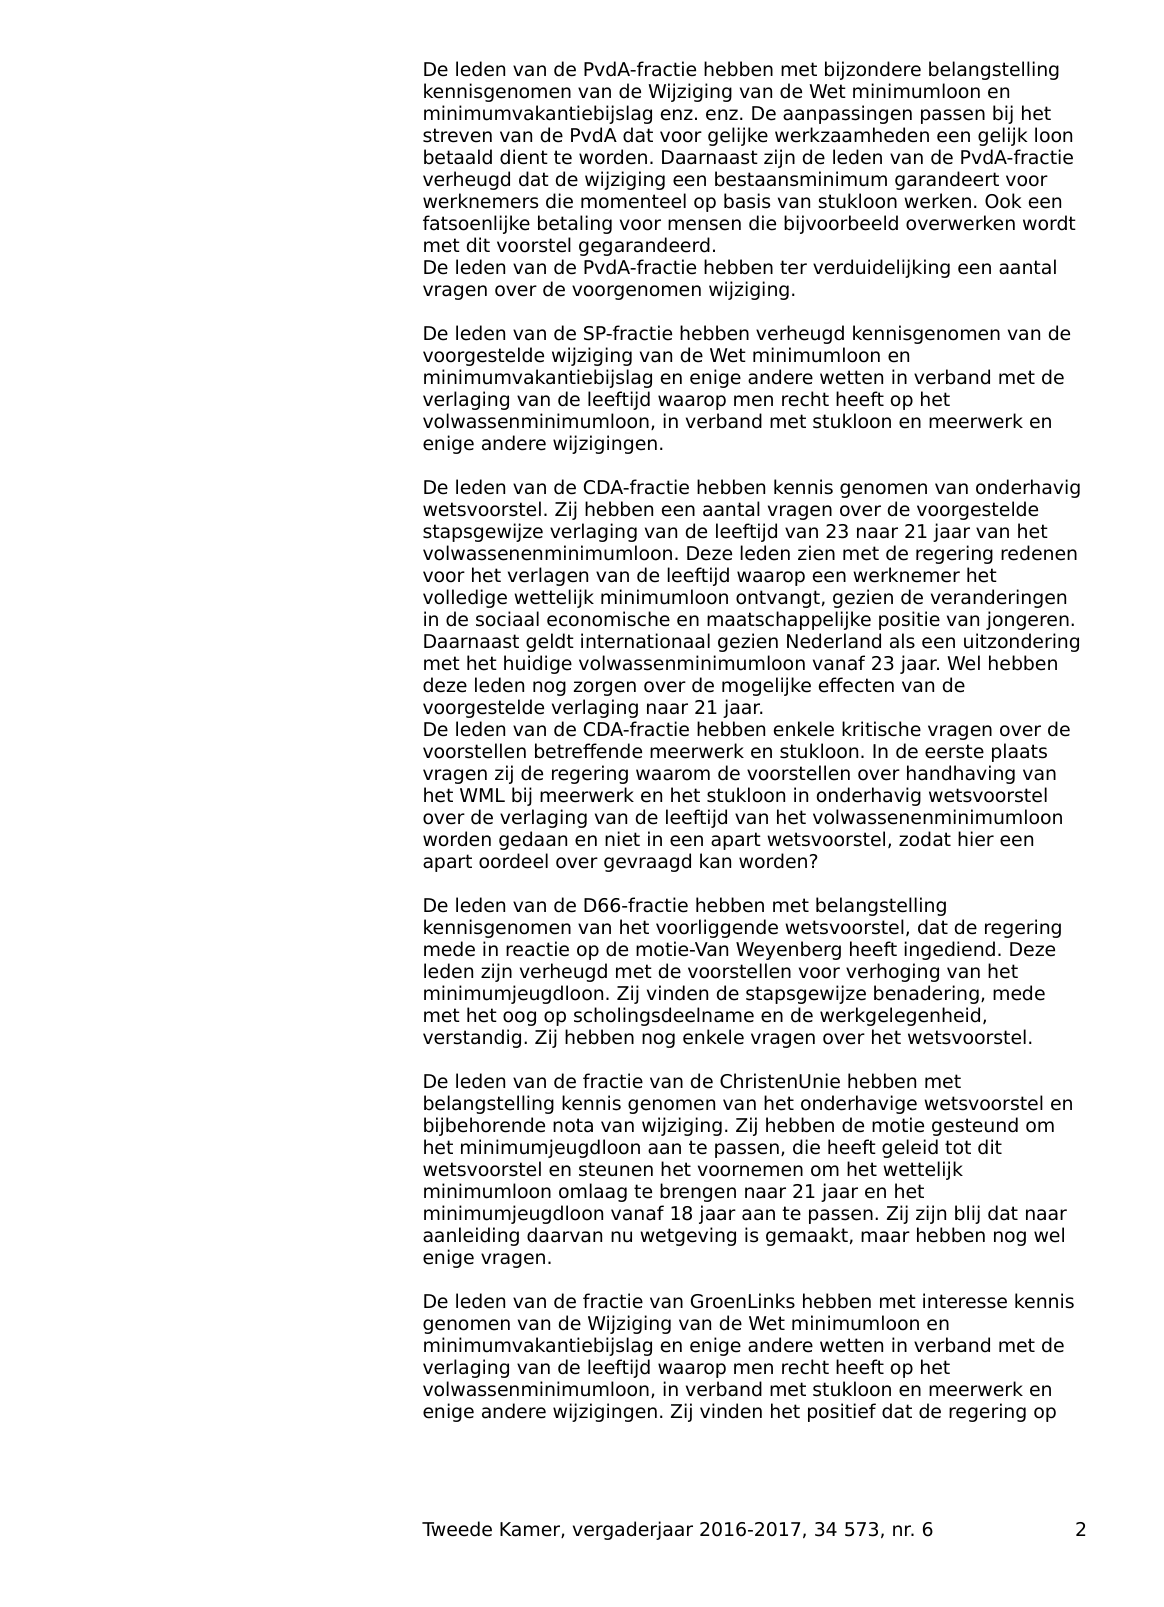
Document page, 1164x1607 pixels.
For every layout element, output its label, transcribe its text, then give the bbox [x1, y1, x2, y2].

text De leden van de PvdA-fractie hebben ter verduidelijking een aantal vragen over de voorgenomen wijziging. [422, 257, 1087, 301]
text De leden van de CDA-fractie hebben enkele kritische vragen over de voorstellen betreffende meerwerk en stukloon. In de eerste plaats vragen zij de regering waarom de voorstellen over handhaving van het WML bij meerwerk en het stukloon in onderhavig wetsvoorstel over de verlaging van de leeftijd van het volwassenenminimumloon worden gedaan en niet in een apart wetsvoorstel, zodat hier een apart oordeel over gevraagd kan worden? [422, 719, 1087, 873]
text De leden van de CDA-fractie hebben kennis genomen van onderhavig wetsvoorstel. Zij hebben een aantal vragen over de voorgestelde stapsgewijze verlaging van de leeftijd van 23 naar 21 jaar van het volwassenenminimumloon. Deze leden zien met de regering redenen voor het verlagen van de leeftijd waarop een werknemer het volledige wettelijk minimumloon ontvangt, gezien de veranderingen in de sociaal economische en maatschappelijke positie van jongeren. Daarnaast geldt internationaal gezien Nederland als een uitzondering met het huidige volwassenminimumloon vanaf 23 jaar. Wel hebben deze leden nog zorgen over de mogelijke effecten van de voorgestelde verlaging naar 21 jaar. [422, 477, 1087, 719]
text De leden van de fractie van GroenLinks hebben met interesse kennis genomen van de Wijziging van de Wet minimumloon en minimumvakantiebijslag en enige andere wetten in verband met de verlaging van de leeftijd waarop men recht heeft op het volwassenminimumloon, in verband met stukloon en meerwerk en enige andere wijzigingen. Zij vinden het positief dat de regering op [422, 1291, 1087, 1423]
text De leden van de fractie van de ChristenUnie hebben met belangstelling kennis genomen van het onderhavige wetsvoorstel en bijbehorende nota van wijziging. Zij hebben de motie gesteund om het minimumjeugdloon aan te passen, die heeft geleid tot dit wetsvoorstel en steunen het voornemen om het wettelijk minimumloon omlaag te brengen naar 21 jaar en het minimumjeugdloon vanaf 18 jaar aan te passen. Zij zijn blij dat naar aanleiding daarvan nu wetgeving is gemaakt, maar hebben nog wel enige vragen. [422, 1071, 1087, 1269]
text De leden van de D66-fractie hebben met belangstelling kennisgenomen van het voorliggende wetsvoorstel, dat de regering mede in reactie op de motie-Van Weyenberg heeft ingediend. Deze leden zijn verheugd met de voorstellen voor verhoging van het minimumjeugdloon. Zij vinden de stapsgewijze benadering, mede met het oog op scholingsdeelname en de werkgelegenheid, verstandig. Zij hebben nog enkele vragen over het wetsvoorstel. [422, 895, 1087, 1049]
text De leden van de PvdA-fractie hebben met bijzondere belangstelling kennisgenomen van de Wijziging van de Wet minimumloon en minimumvakantiebijslag enz. enz. De aanpassingen passen bij het streven van de PvdA dat voor gelijke werkzaamheden een gelijk loon betaald dient te worden. Daarnaast zijn de leden van de PvdA-fractie verheugd dat de wijziging een bestaansminimum garandeert voor werknemers die momenteel op basis van stukloon werken. Ook een fatsoenlijke betaling voor mensen die bijvoorbeeld overwerken wordt met dit voorstel gegarandeerd. [422, 59, 1087, 257]
text De leden van de SP-fractie hebben verheugd kennisgenomen van de voorgestelde wijziging van de Wet minimumloon en minimumvakantiebijslag en enige andere wetten in verband met de verlaging van de leeftijd waarop men recht heeft op het volwassenminimumloon, in verband met stukloon en meerwerk en enige andere wijzigingen. [422, 323, 1087, 455]
